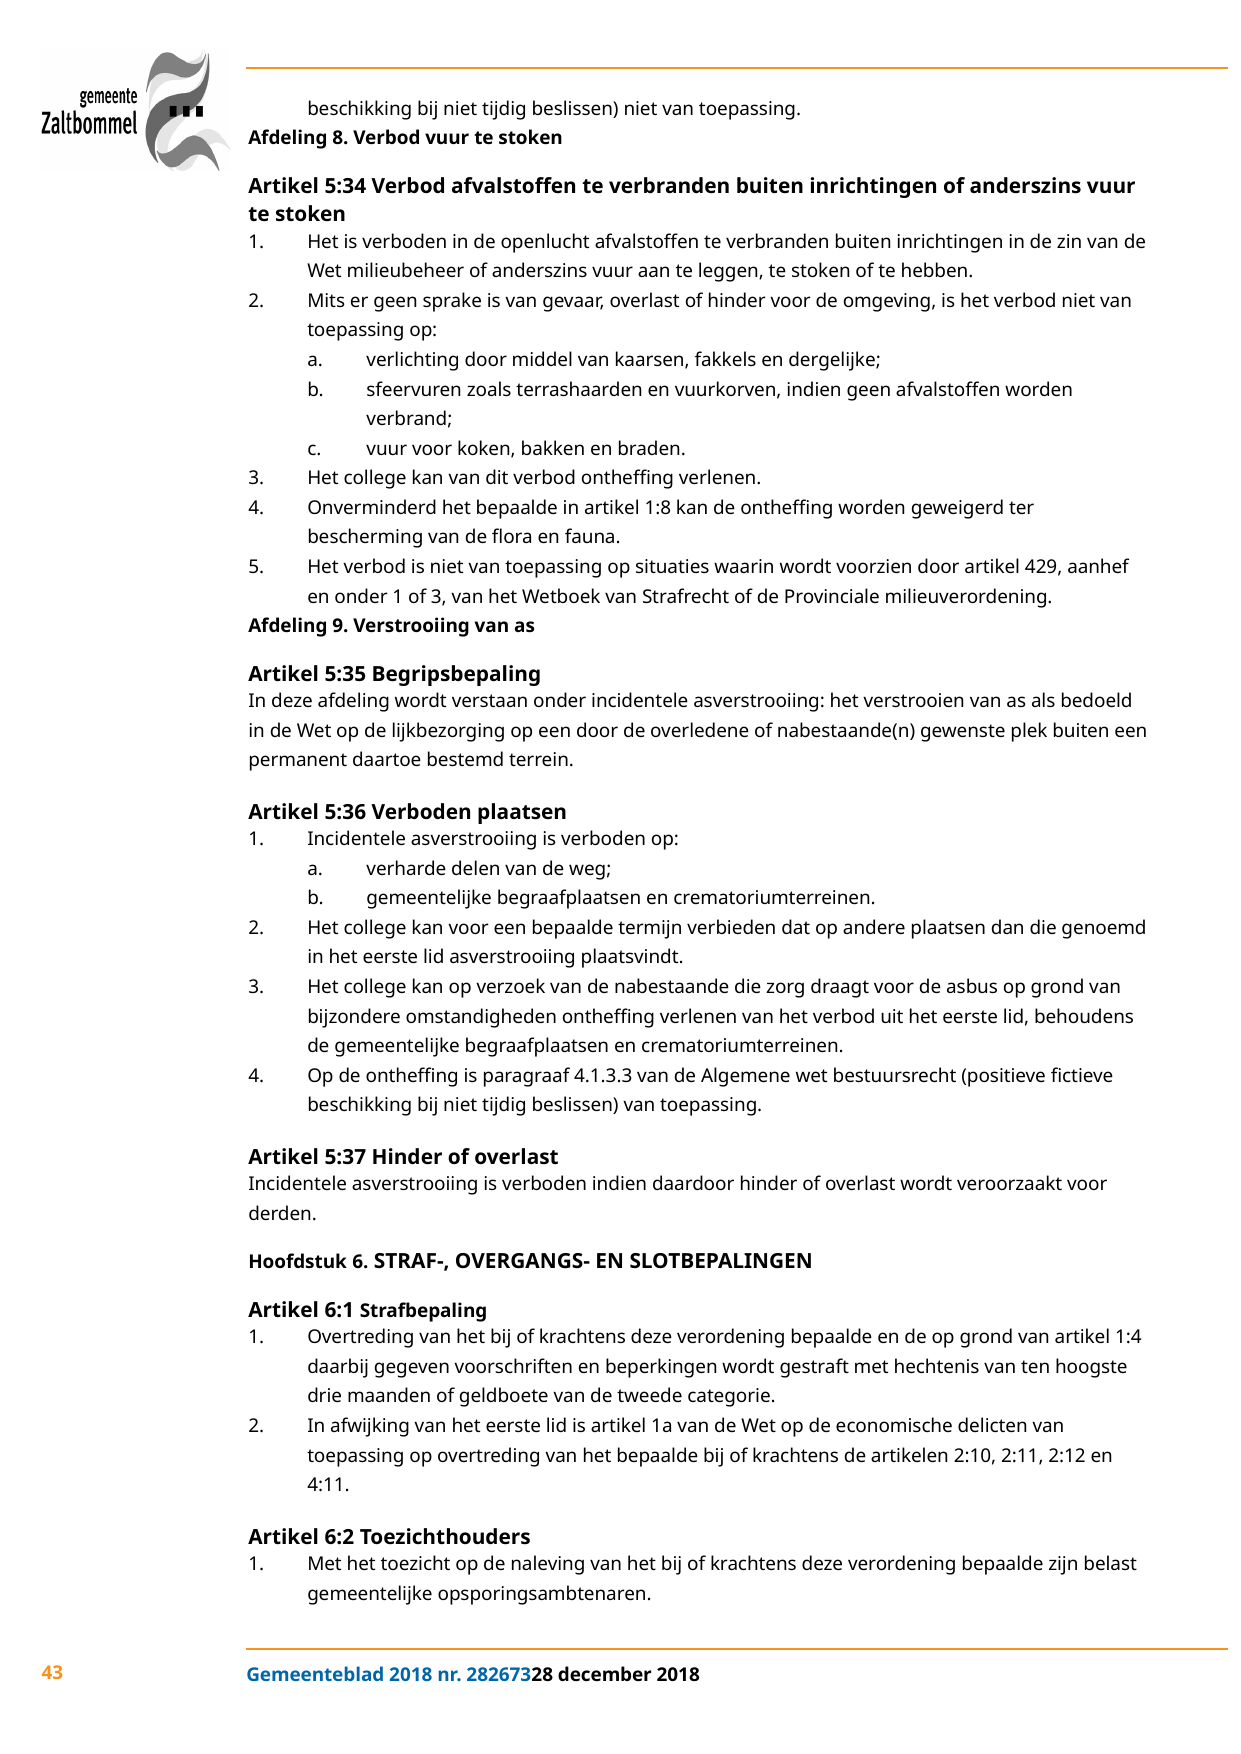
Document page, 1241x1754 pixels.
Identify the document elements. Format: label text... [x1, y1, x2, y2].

text Afdeling 9. Verstrooiing van as [248, 612, 1152, 638]
list Het is verboden in de openlucht afvalstoffen te verbranden buiten inrichtingen in de zin van de Wet milieubeheer of anderszins vuur aan te leggen, te stoken of te hebben. [248, 228, 1152, 283]
list verlichting door middel van kaarsen, fakkels en dergelijke; [307, 346, 1152, 372]
text Artikel 5:37 Hinder of overlast [248, 1142, 1152, 1171]
list Het college kan voor een bepaalde termijn verbieden dat op andere plaatsen dan die genoemd in het eerste lid asverstrooiing plaatsvindt. [248, 914, 1152, 969]
list Het verbod is niet van toepassing op situaties waarin wordt voorzien door artikel 429, aanhef en onder 1 of 3, van het Wetboek van Strafrecht of de Provinciale milieuverordening. [248, 553, 1152, 608]
list In afwijking van het eerste lid is artikel 1a van de Wet op de economische delicten van toepassing op overtreding van het bepaalde bij of krachtens de artikelen 2:10, 2:11, 2:12 en 4:11. [248, 1412, 1152, 1497]
list Overtreding van het bij of krachtens deze verordening bepaalde en de op grond van artikel 1:4 daarbij gegeven voorschriften en beperkingen wordt gestraft met hechtenis van ten hoogste drie maanden of geldboete van de tweede categorie. [248, 1323, 1152, 1408]
list Incidentele asverstrooiing is verboden op: [248, 825, 1152, 851]
list Onverminderd het bepaalde in artikel 1:8 kan de ontheffing worden geweigerd ter bescherming van de flora en fauna. [248, 494, 1152, 549]
list gemeentelijke begraafplaatsen en crematoriumterreinen. [307, 884, 1152, 910]
text Artikel 5:35 Begripsbepaling [248, 659, 1152, 687]
text Artikel 5:34 Verbod afvalstoffen te verbranden buiten inrichtingen of anderszins vuur te stoken [248, 171, 1152, 228]
text Artikel 5:36 Verboden plaatsen [248, 797, 1152, 825]
list Het college kan op verzoek van de nabestaande die zorg draagt voor de asbus op grond van bijzondere omstandigheden ontheffing verlenen van het verbod uit het eerste lid, behoudens de gemeentelijke begraafplaatsen en crematoriumterreinen. [248, 973, 1152, 1058]
list verharde delen van de weg; [307, 855, 1152, 881]
text Artikel 6:1 Strafbepaling [248, 1295, 1152, 1323]
list Met het toezicht op de naleving van het bij of krachtens deze verordening bepaalde zijn belast gemeentelijke opsporingsambtenaren. [248, 1550, 1152, 1606]
picture [41, 47, 231, 172]
text Artikel 6:2 Toezichthouders [248, 1522, 1152, 1550]
text Incidentele asverstrooiing is verboden indien daardoor hinder of overlast wordt veroorzaakt voor derden. [248, 1171, 1152, 1226]
list Mits er geen sprake is van gevaar, overlast of hinder voor de omgeving, is het verbod niet van toepassing op: [248, 287, 1152, 342]
list Op de ontheffing is paragraaf 4.1.3.3 van de Algemene wet bestuursrecht (positieve fictieve beschikking bij niet tijdig beslissen) van toepassing. [248, 1062, 1152, 1117]
list Het college kan van dit verbod ontheffing verlenen. [248, 464, 1152, 490]
list sfeervuren zoals terrashaarden en vuurkorven, indien geen afvalstoffen worden verbrand; [307, 376, 1152, 431]
list vuur voor koken, bakken en braden. [307, 435, 1152, 461]
text Afdeling 8. Verbod vuur te stoken [248, 124, 1152, 150]
text Hoofdstuk 6. STRAF-, OVERGANGS- EN SLOTBEPALINGEN [248, 1246, 1152, 1274]
text In deze afdeling wordt verstaan onder incidentele asverstrooiing: het verstrooien van as als bedoeld in de Wet op de lijkbezorging op een door de overledene of nabestaande(n) gewenste plek buiten een permanent daartoe bestemd terrein. [248, 687, 1152, 772]
list beschikking bij niet tijdig beslissen) niet van toepassing. [248, 95, 1152, 121]
